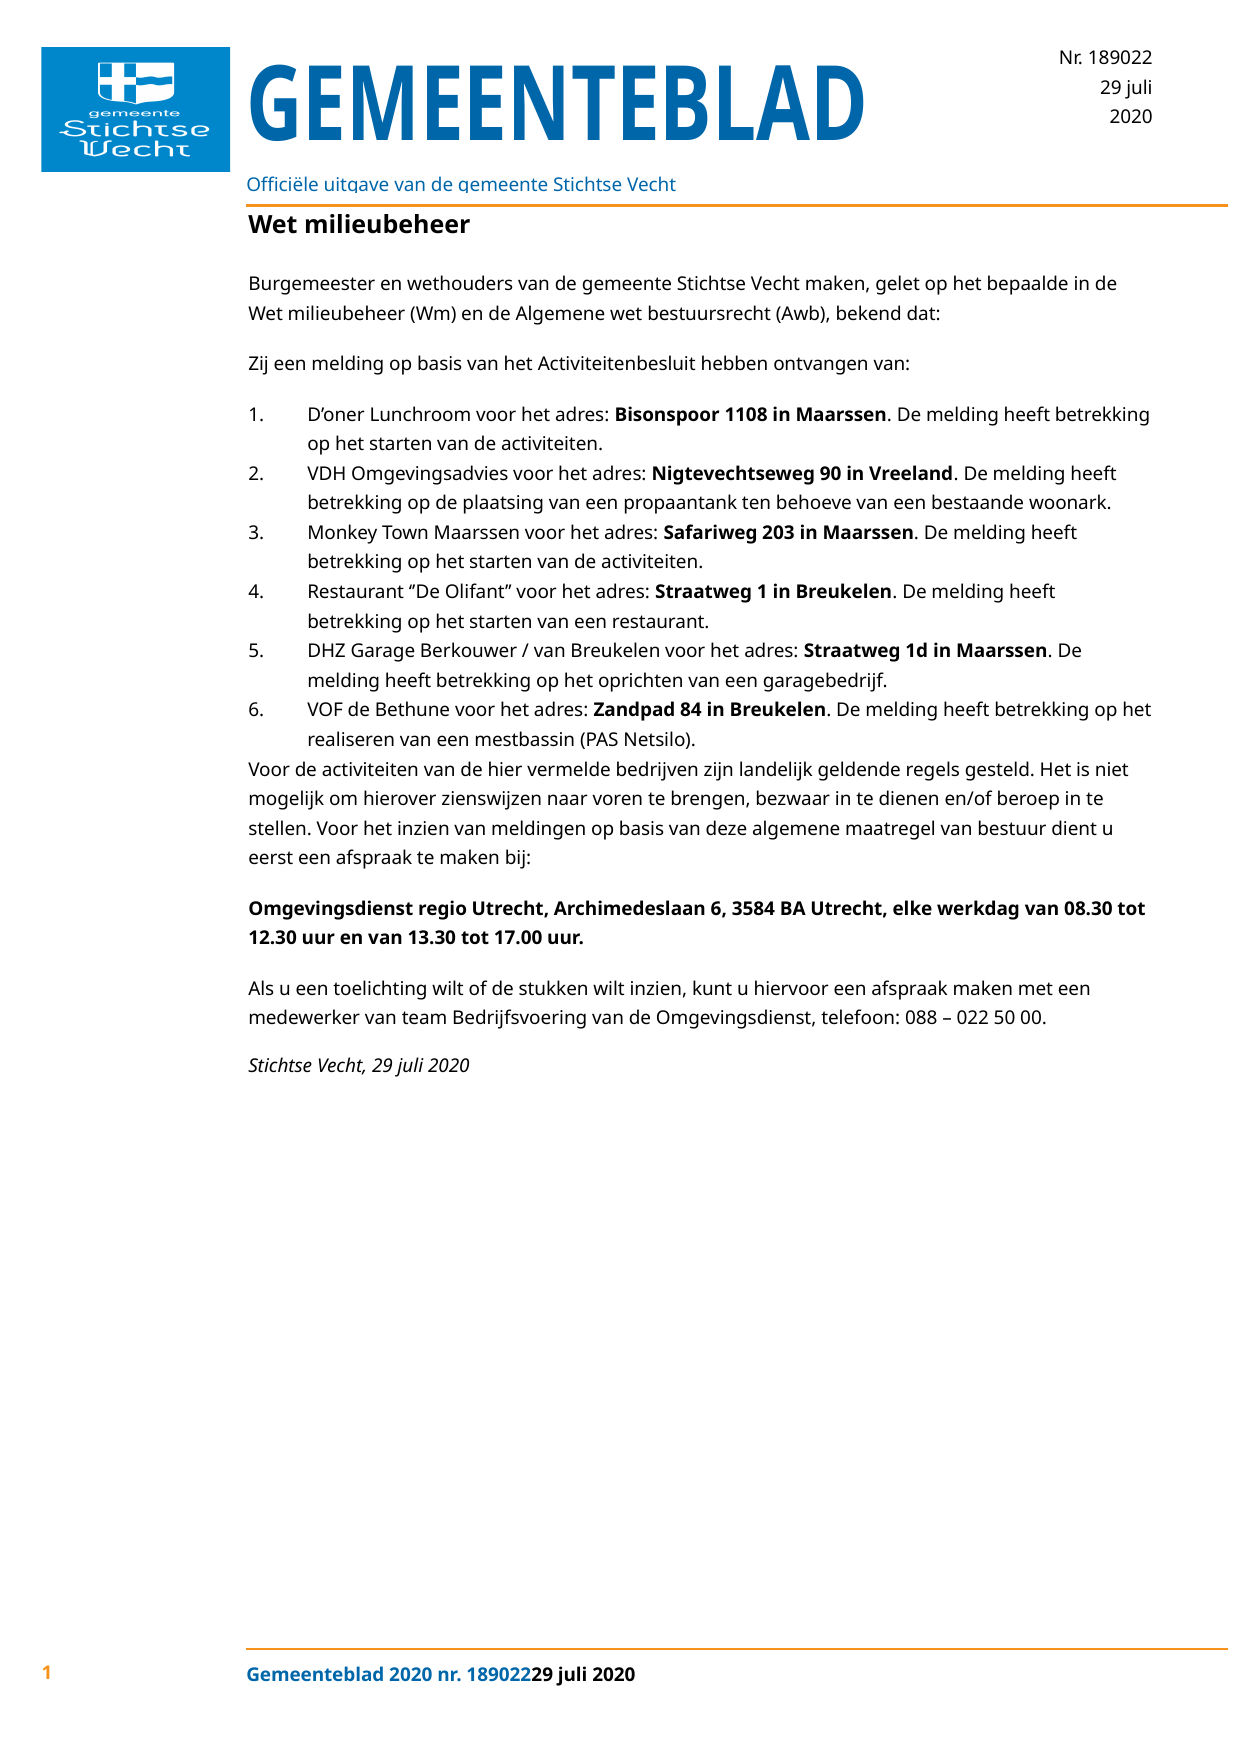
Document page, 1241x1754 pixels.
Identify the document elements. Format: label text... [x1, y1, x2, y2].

text Zij een melding op basis van het Activiteitenbesluit hebben ontvangen van: [248, 350, 1152, 376]
text Stichtse Vecht, 29 juli 2020 [248, 1052, 1152, 1078]
text Burgemeester en wethouders van de gemeente Stichtse Vecht maken, gelet op het bepaalde in de Wet milieubeheer (Wm) en de Algemene wet bestuursrecht (Awb), bekend dat: [248, 270, 1152, 326]
picture [137, 63, 174, 103]
list VDH Omgevingsadvies voor het adres: Nigtevechtseweg 90 in Vreeland. De melding heeft betrekking op de plaatsing van een propaantank ten behoeve van een bestaande woonark. [248, 460, 1152, 515]
list VOF de Bethune voor het adres: Zandpad 84 in Breukelen. De melding heeft betrekking op het realiseren van een mestbassin (PAS Netsilo). [248, 697, 1152, 752]
text Wet milieubeheer [248, 207, 1152, 241]
text Voor de activiteiten van de hier vermelde bedrijven zijn landelijk geldende regels gesteld. Het is niet mogelijk om hierover zienswijzen naar voren te brengen, bezwaar in te dienen en/of beroep in te stellen. Voor het inzien van meldingen op basis van deze algemene maatregel van bestuur dient u eerst een afspraak te maken bij: [248, 756, 1152, 870]
picture [99, 63, 135, 101]
text Als u een toelichting wilt of de stukken wilt inzien, kunt u hiervoor een afspraak maken met een medewerker van team Bedrijfsvoering van de Omgevingsdienst, telefoon: 088 – 022 50 00. [248, 975, 1152, 1030]
list D’oner Lunchroom voor het adres: Bisonspoor 1108 in Maarssen. De melding heeft betrekking op het starten van de activiteiten. [248, 401, 1152, 456]
list DHZ Garage Berkouwer / van Breukelen voor het adres: Straatweg 1d in Maarssen. De melding heeft betrekking op het oprichten van een garagebedrijf. [248, 637, 1152, 693]
list Restaurant ‘’De Olifant’’ voor het adres: Straatweg 1 in Breukelen. De melding heeft betrekking op het starten van een restaurant. [248, 578, 1152, 633]
text Omgevingsdienst regio Utrecht, Archimedeslaan 6, 3584 BA Utrecht, elke werkdag van 08.30 tot 12.30 uur en van 13.30 tot 17.00 uur. [248, 895, 1152, 950]
list Monkey Town Maarssen voor het adres: Safariweg 203 in Maarssen. De melding heeft betrekking op het starten van de activiteiten. [248, 519, 1152, 574]
